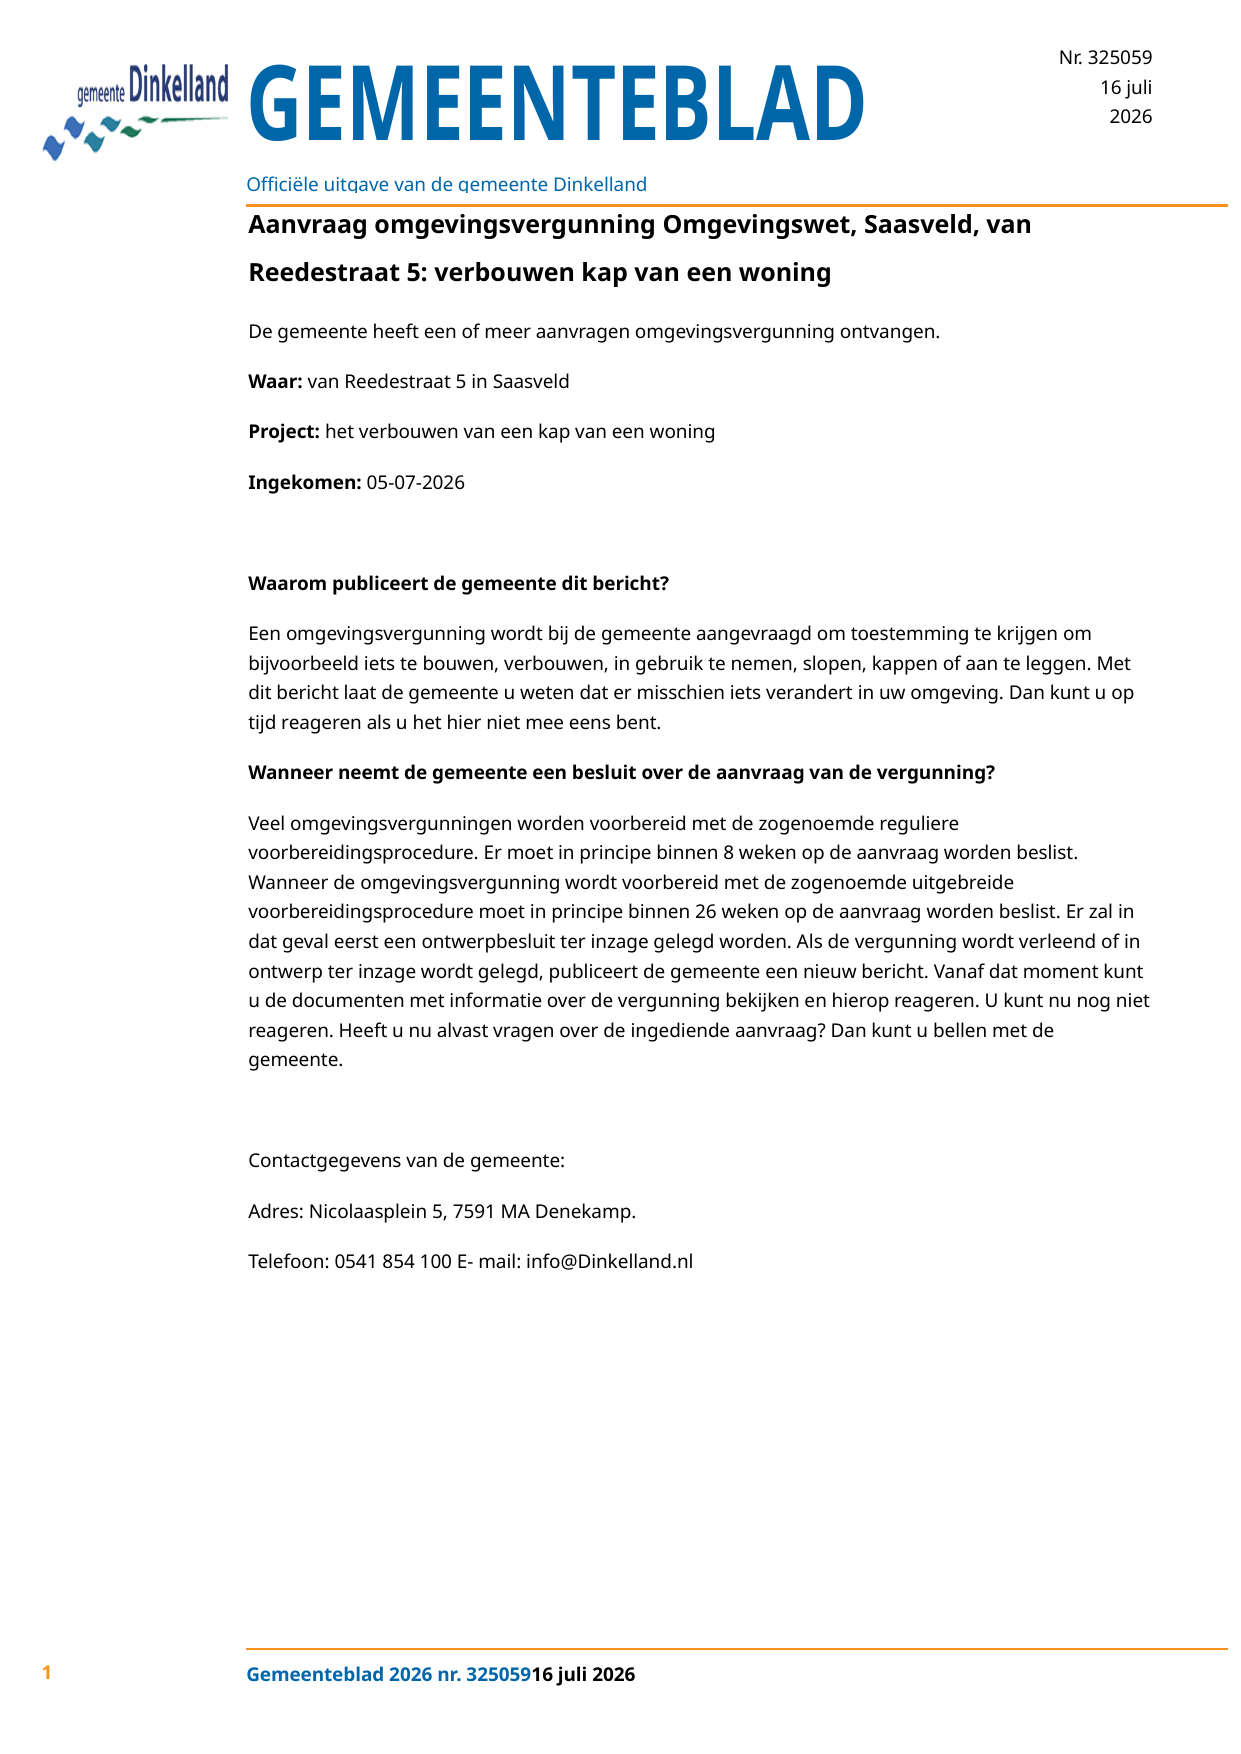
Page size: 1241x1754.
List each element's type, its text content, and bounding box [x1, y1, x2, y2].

text De gemeente heeft een of meer aanvragen omgevingsvergunning ontvangen. [248, 318, 1152, 344]
text Ingekomen: 05-07-2026 [248, 469, 1152, 495]
text Veel omgevingsvergunningen worden voorbereid met de zogenoemde reguliere voorbereidingsprocedure. Er moet in principe binnen 8 weken op de aanvraag worden beslist. Wanneer de omgevingsvergunning wordt voorbereid met de zogenoemde uitgebreide voorbereidingsprocedure moet in principe binnen 26 weken op de aanvraag worden beslist. Er zal in dat geval eerst een ontwerpbesluit ter inzage gelegd worden. Als de vergunning wordt verleend of in ontwerp ter inzage wordt gelegd, publiceert de gemeente een nieuw bericht. Vanaf dat moment kunt u de documenten met informatie over de vergunning bekijken en hierop reageren. U kunt nu nog niet reageren. Heeft u nu alvast vragen over de ingediende aanvraag? Dan kunt u bellen met de gemeente. [248, 810, 1152, 1072]
text Contactgegevens van de gemeente: [248, 1147, 1152, 1173]
text Wanneer neemt de gemeente een besluit over de aanvraag van de vergunning? [248, 759, 1152, 785]
text Adres: Nicolaasplein 5, 7591 MA Denekamp. [248, 1198, 1152, 1224]
text Waarom publiceert de gemeente dit bericht? [248, 570, 1152, 596]
text Telefoon: 0541 854 100 E- mail: info@Dinkelland.nl [248, 1248, 1152, 1274]
text Waar: van Reedestraat 5 in Saasveld [248, 368, 1152, 394]
text Project: het verbouwen van een kap van een woning [248, 419, 1152, 444]
text Aanvraag omgevingsvergunning Omgevingswet, Saasveld, van Reedestraat 5: verbouwen kap van een woning [248, 207, 1152, 288]
text Een omgevingsvergunning wordt bij de gemeente aangevraagd om toestemming te krijgen om bijvoorbeeld iets te bouwen, verbouwen, in gebruik te nemen, slopen, kappen of aan te leggen. Met dit bericht laat de gemeente u weten dat er misschien iets verandert in uw omgeving. Dan kunt u op tijd reageren als u het hier niet mee eens bent. [248, 620, 1152, 735]
picture [41, 47, 231, 172]
